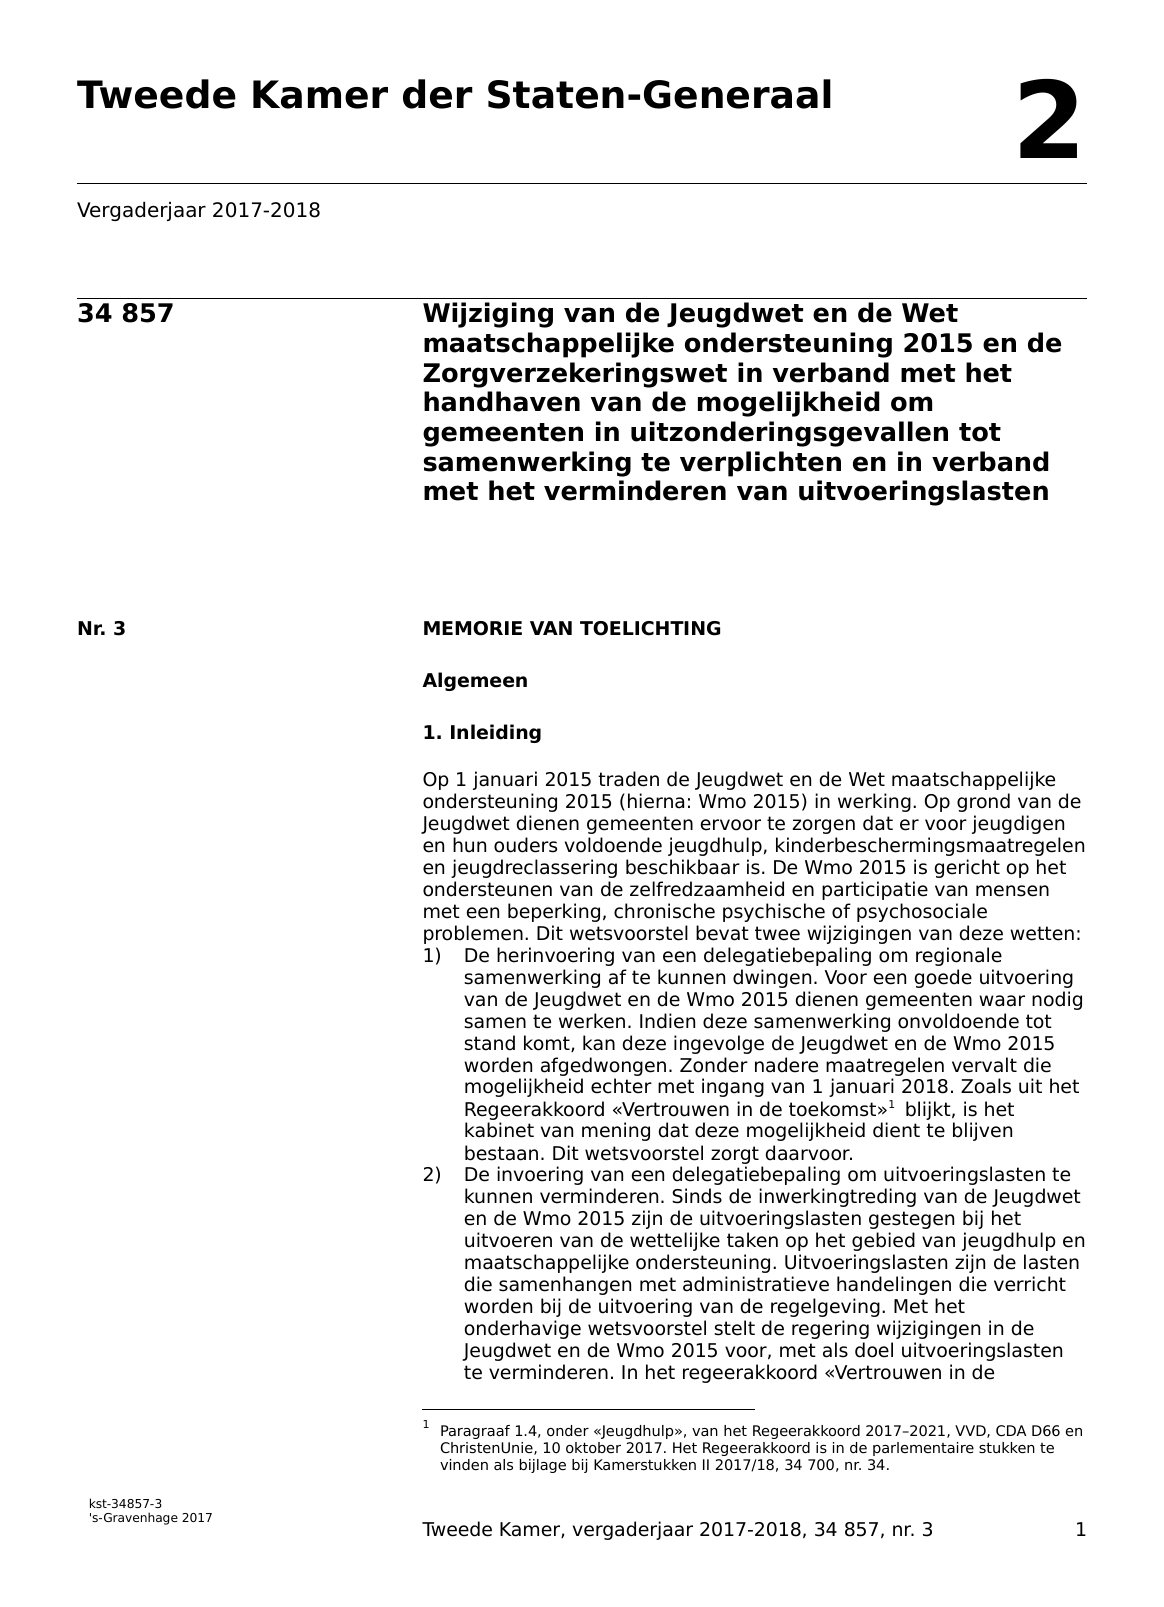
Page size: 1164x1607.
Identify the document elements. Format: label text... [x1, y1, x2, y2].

table_header 2 [886, 59, 1087, 183]
subtitle Algemeen [422, 670, 1087, 692]
text 's-Gravenhage 2017 [88, 1511, 323, 1525]
text kst-34857-3 [88, 1497, 323, 1511]
table_cell Vergaderjaar 2017-2018 [77, 184, 1087, 298]
table_header Tweede Kamer der Staten-Generaal [77, 59, 886, 183]
text Paragraaf 1.4, onder «Jeugdhulp», van het Regeerakkoord 2017–2021, VVD, CDA D66 en ChristenUnie, 10 oktober 2017. Het Regeerakkoord is in de parlementaire stukken te vinden als bijlage bij Kamerstukken II 2017/18, 34 700, nr. 34. [422, 1418, 1087, 1474]
text 1) De herinvoering van een delegatiebepaling om regionale samenwerking af te kunnen dwingen. Voor een goede uitvoering van de Jeugdwet en de Wmo 2015 dienen gemeenten waar nodig samen te werken. Indien deze samenwerking onvoldoende tot stand komt, kan deze ingevolge de Jeugdwet en de Wmo 2015 worden afgedwongen. Zonder nadere maatregelen vervalt die mogelijkheid echter met ingang van 1 januari 2018. Zoals uit het Regeerakkoord «Vertrouwen in de toekomst» blijkt, is het kabinet van mening dat deze mogelijkheid dient te blijven bestaan. Dit wetsvoorstel zorgt daarvoor. [422, 944, 1087, 1164]
subtitle 34 857 Wijziging van de Jeugdwet en de Wet maatschappelijke ondersteuning 2015 en de Zorgverzekeringswet in verband met het handhaven van de mogelijkheid om gemeenten in uitzonderingsgevallen tot samenwerking te verplichten en in verband met het verminderen van uitvoeringslasten [77, 299, 1087, 507]
subtitle Nr. 3 MEMORIE VAN TOELICHTING [77, 618, 1087, 640]
subtitle 1. Inleiding [422, 722, 1087, 744]
text Op 1 januari 2015 traden de Jeugdwet en de Wet maatschappelijke ondersteuning 2015 (hierna: Wmo 2015) in werking. Op grond van de Jeugdwet dienen gemeenten ervoor te zorgen dat er voor jeugdigen en hun ouders voldoende jeugdhulp, kinderbeschermingsmaatregelen en jeugdreclassering beschikbaar is. De Wmo 2015 is gericht op het ondersteunen van de zelfredzaamheid en participatie van mensen met een beperking, chronische psychische of psychosociale problemen. Dit wetsvoorstel bevat twee wijzigingen van deze wetten: [422, 769, 1087, 944]
text 2) De invoering van een delegatiebepaling om uitvoeringslasten te kunnen verminderen. Sinds de inwerkingtreding van de Jeugdwet en de Wmo 2015 zijn de uitvoeringslasten gestegen bij het uitvoeren van de wettelijke taken op het gebied van jeugdhulp en maatschappelijke ondersteuning. Uitvoeringslasten zijn de lasten die samenhangen met administratieve handelingen die verricht worden bij de uitvoering van de regelgeving. Met het onderhavige wetsvoorstel stelt de regering wijzigingen in de Jeugdwet en de Wmo 2015 voor, met als doel uitvoeringslasten te verminderen. In het regeerakkoord «Vertrouwen in de [422, 1164, 1087, 1384]
